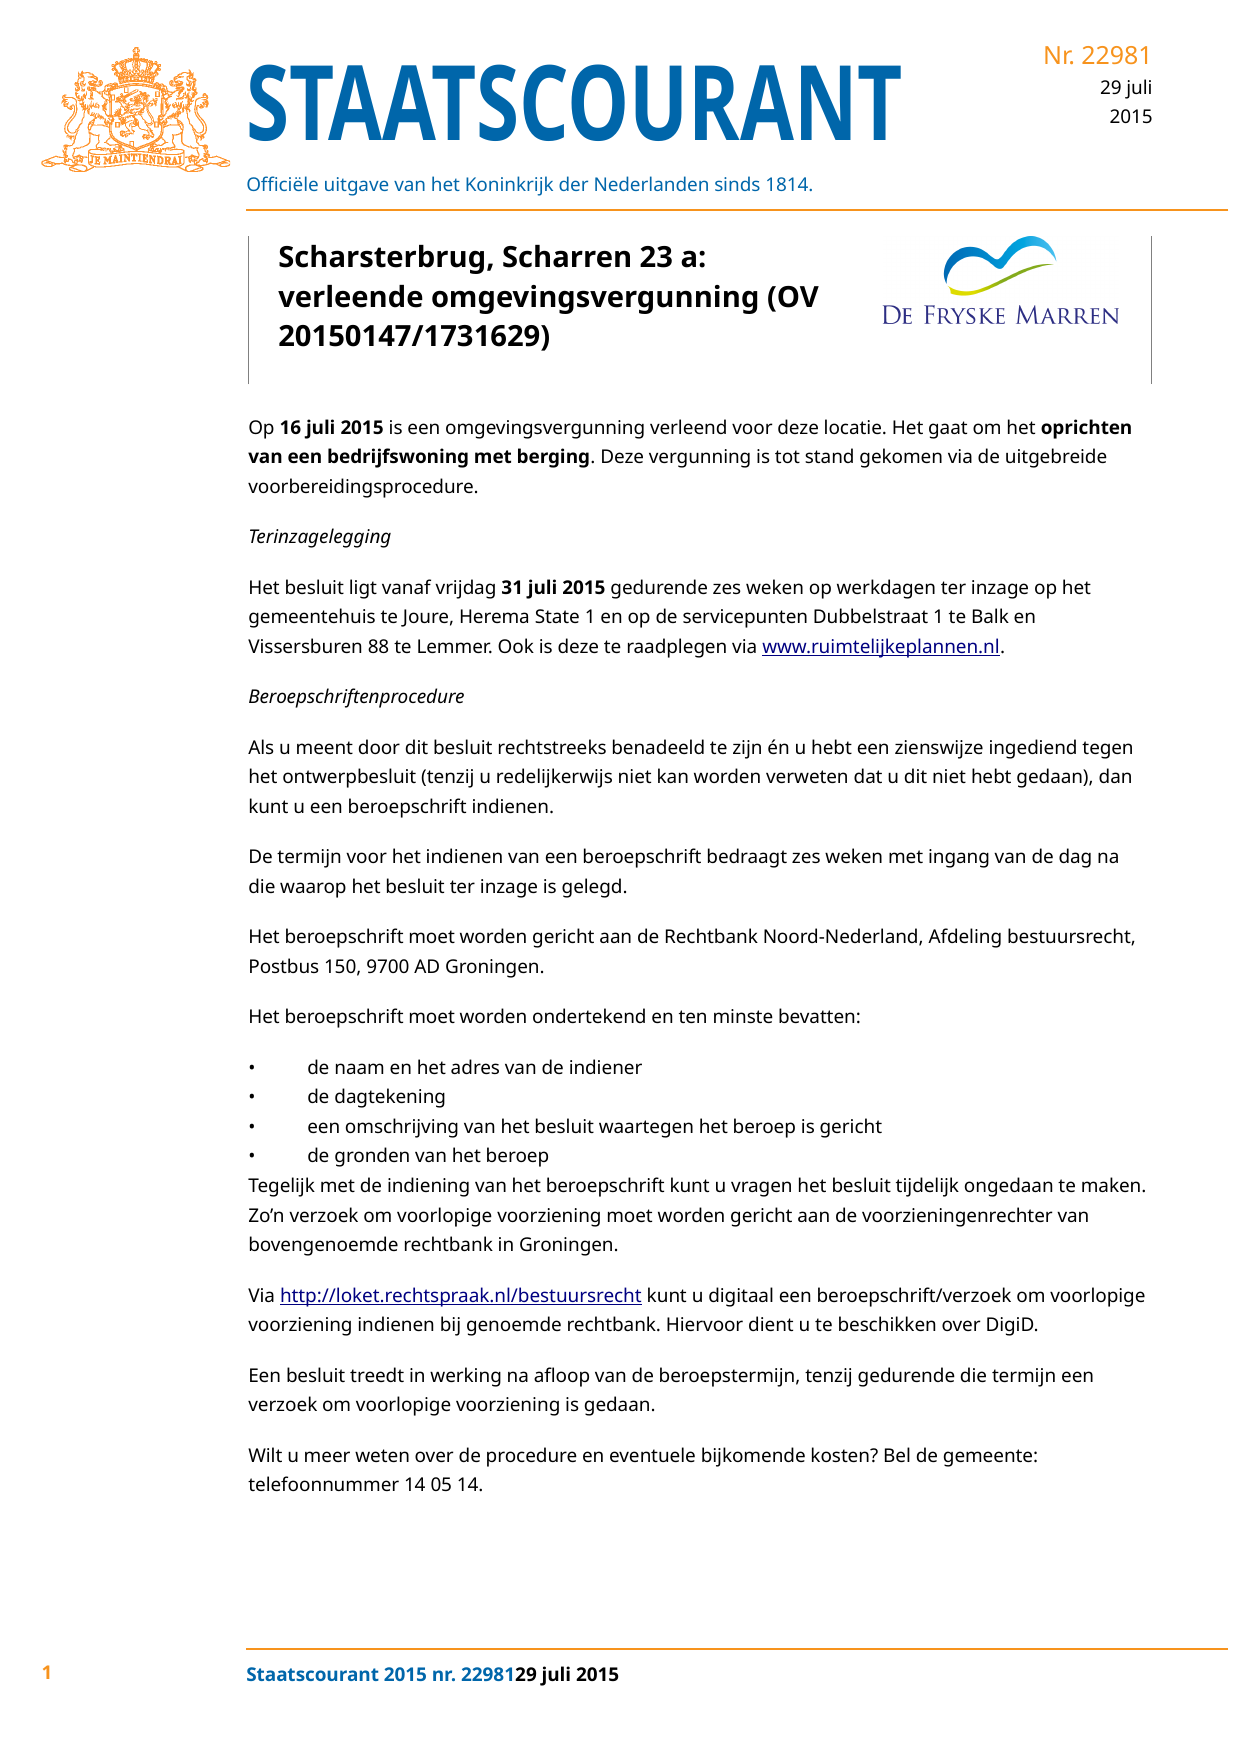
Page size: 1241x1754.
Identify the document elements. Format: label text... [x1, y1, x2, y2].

picture [41, 47, 231, 172]
table_header Scharsterbrug, Scharren 23 a: verleende omgevingsvergunning (OV 20150147/1731629) [249, 236, 850, 384]
text Tegelijk met de indiening van het beroepschrift kunt u vragen het besluit tijdelijk ongedaan te maken. Zo’n verzoek om voorlopige voorziening moet worden gericht aan de voorzieningenrechter van bovengenoemde rechtbank in Groningen. [248, 1172, 1152, 1257]
text Het besluit ligt vanaf vrijdag 31 juli 2015 gedurende zes weken op werkdagen ter inzage op het gemeentehuis te Joure, Herema State 1 en op de servicepunten Dubbelstraat 1 te Balk en Vissersburen 88 te Lemmer. Ook is deze te raadplegen via www.ruimtelijkeplannen.nl. [248, 574, 1152, 659]
list de gronden van het beroep [248, 1143, 1152, 1168]
text Via http://loket.rechtspraak.nl/bestuursrecht kunt u digitaal een beroepschrift/verzoek om voorlopige voorziening indienen bij genoemde rechtbank. Hiervoor dient u te beschikken over DigiD. [248, 1282, 1152, 1337]
list de naam en het adres van de indiener [248, 1054, 1152, 1080]
text Als u meent door dit besluit rechtstreeks benadeeld te zijn én u hebt een zienswijze ingediend tegen het ontwerpbesluit (tenzij u redelijkerwijs niet kan worden verweten dat u dit niet hebt gedaan), dan kunt u een beroepschrift indienen. [248, 734, 1152, 819]
text Beroepschriftenprocedure [248, 683, 1152, 709]
text Een besluit treedt in werking na afloop van de beroepstermijn, tenzij gedurende die termijn een verzoek om voorlopige voorziening is gedaan. [248, 1362, 1152, 1417]
text Het beroepschrift moet worden ondertekend en ten minste bevatten: [248, 1003, 1152, 1029]
table_header [850, 236, 1151, 384]
list de dagtekening [248, 1083, 1152, 1109]
picture [882, 236, 1119, 324]
text Op 16 juli 2015 is een omgevingsvergunning verleend voor deze locatie. Het gaat om het oprichten van een bedrijfswoning met berging. Deze vergunning is tot stand gekomen via de uitgebreide voorbereidingsprocedure. [248, 414, 1152, 499]
text Terinzagelegging [248, 523, 1152, 549]
text Het beroepschrift moet worden gericht aan de Rechtbank Noord-Nederland, Afdeling bestuursrecht, Postbus 150, 9700 AD Groningen. [248, 923, 1152, 979]
text Wilt u meer weten over de procedure en eventuele bijkomende kosten? Bel de gemeente: telefoonnummer 14 05 14. [248, 1442, 1152, 1497]
list een omschrijving van het besluit waartegen het beroep is gericht [248, 1113, 1152, 1139]
text De termijn voor het indienen van een beroepschrift bedraagt zes weken met ingang van de dag na die waarop het besluit ter inzage is gelegd. [248, 843, 1152, 899]
